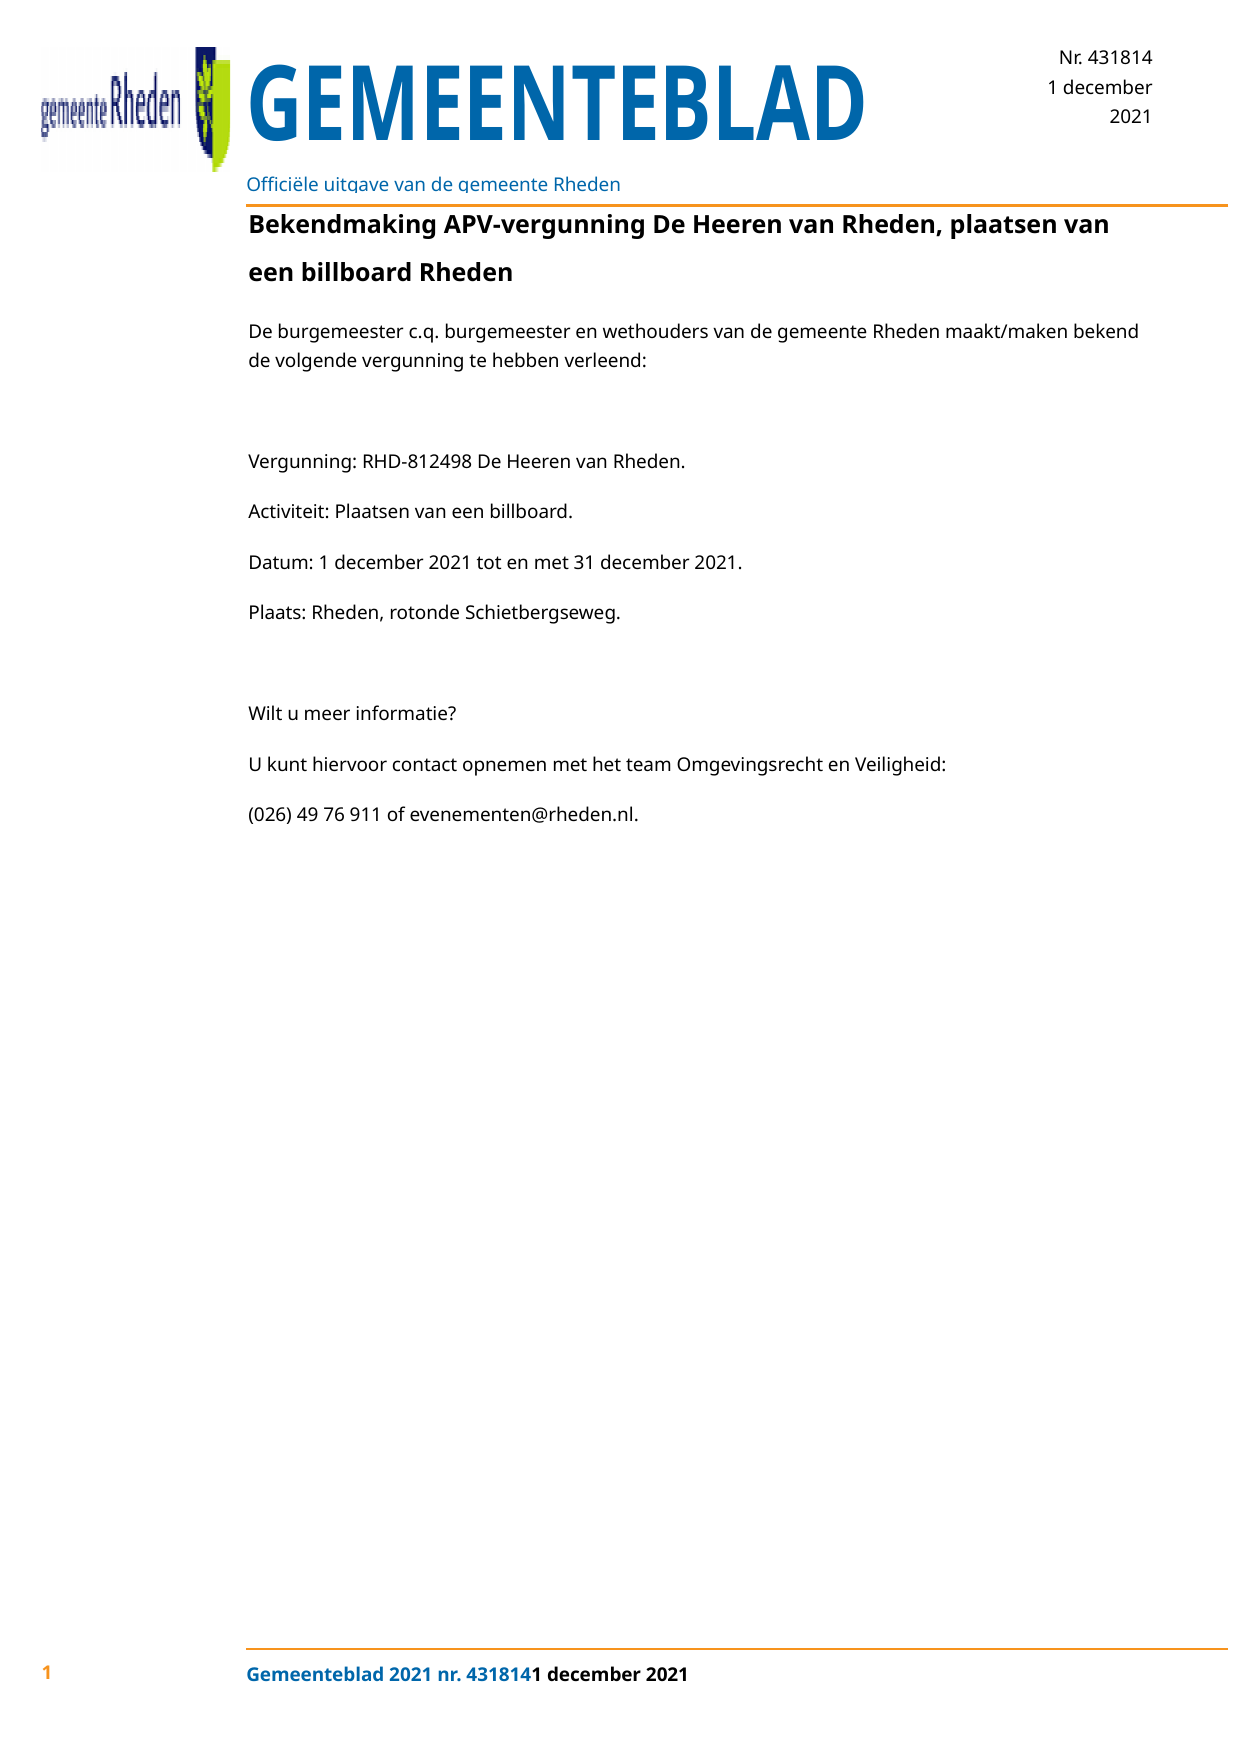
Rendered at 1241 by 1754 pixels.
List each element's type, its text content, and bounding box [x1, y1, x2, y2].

text Bekendmaking APV-vergunning De Heeren van Rheden, plaatsen van een billboard Rheden [248, 207, 1152, 288]
text Wilt u meer informatie? [248, 700, 1152, 726]
text Vergunning: RHD-812498 De Heeren van Rheden. [248, 448, 1152, 474]
text Datum: 1 december 2021 tot en met 31 december 2021. [248, 549, 1152, 575]
text Activiteit: Plaatsen van een billboard. [248, 499, 1152, 524]
text (026) 49 76 911 of evenementen@rheden.nl. [248, 801, 1152, 827]
picture [41, 47, 231, 172]
text De burgemeester c.q. burgemeester en wethouders van de gemeente Rheden maakt/maken bekend de volgende vergunning te hebben verleend: [248, 318, 1152, 373]
text Plaats: Rheden, rotonde Schietbergseweg. [248, 599, 1152, 625]
text U kunt hiervoor contact opnemen met het team Omgevingsrecht en Veiligheid: [248, 751, 1152, 777]
